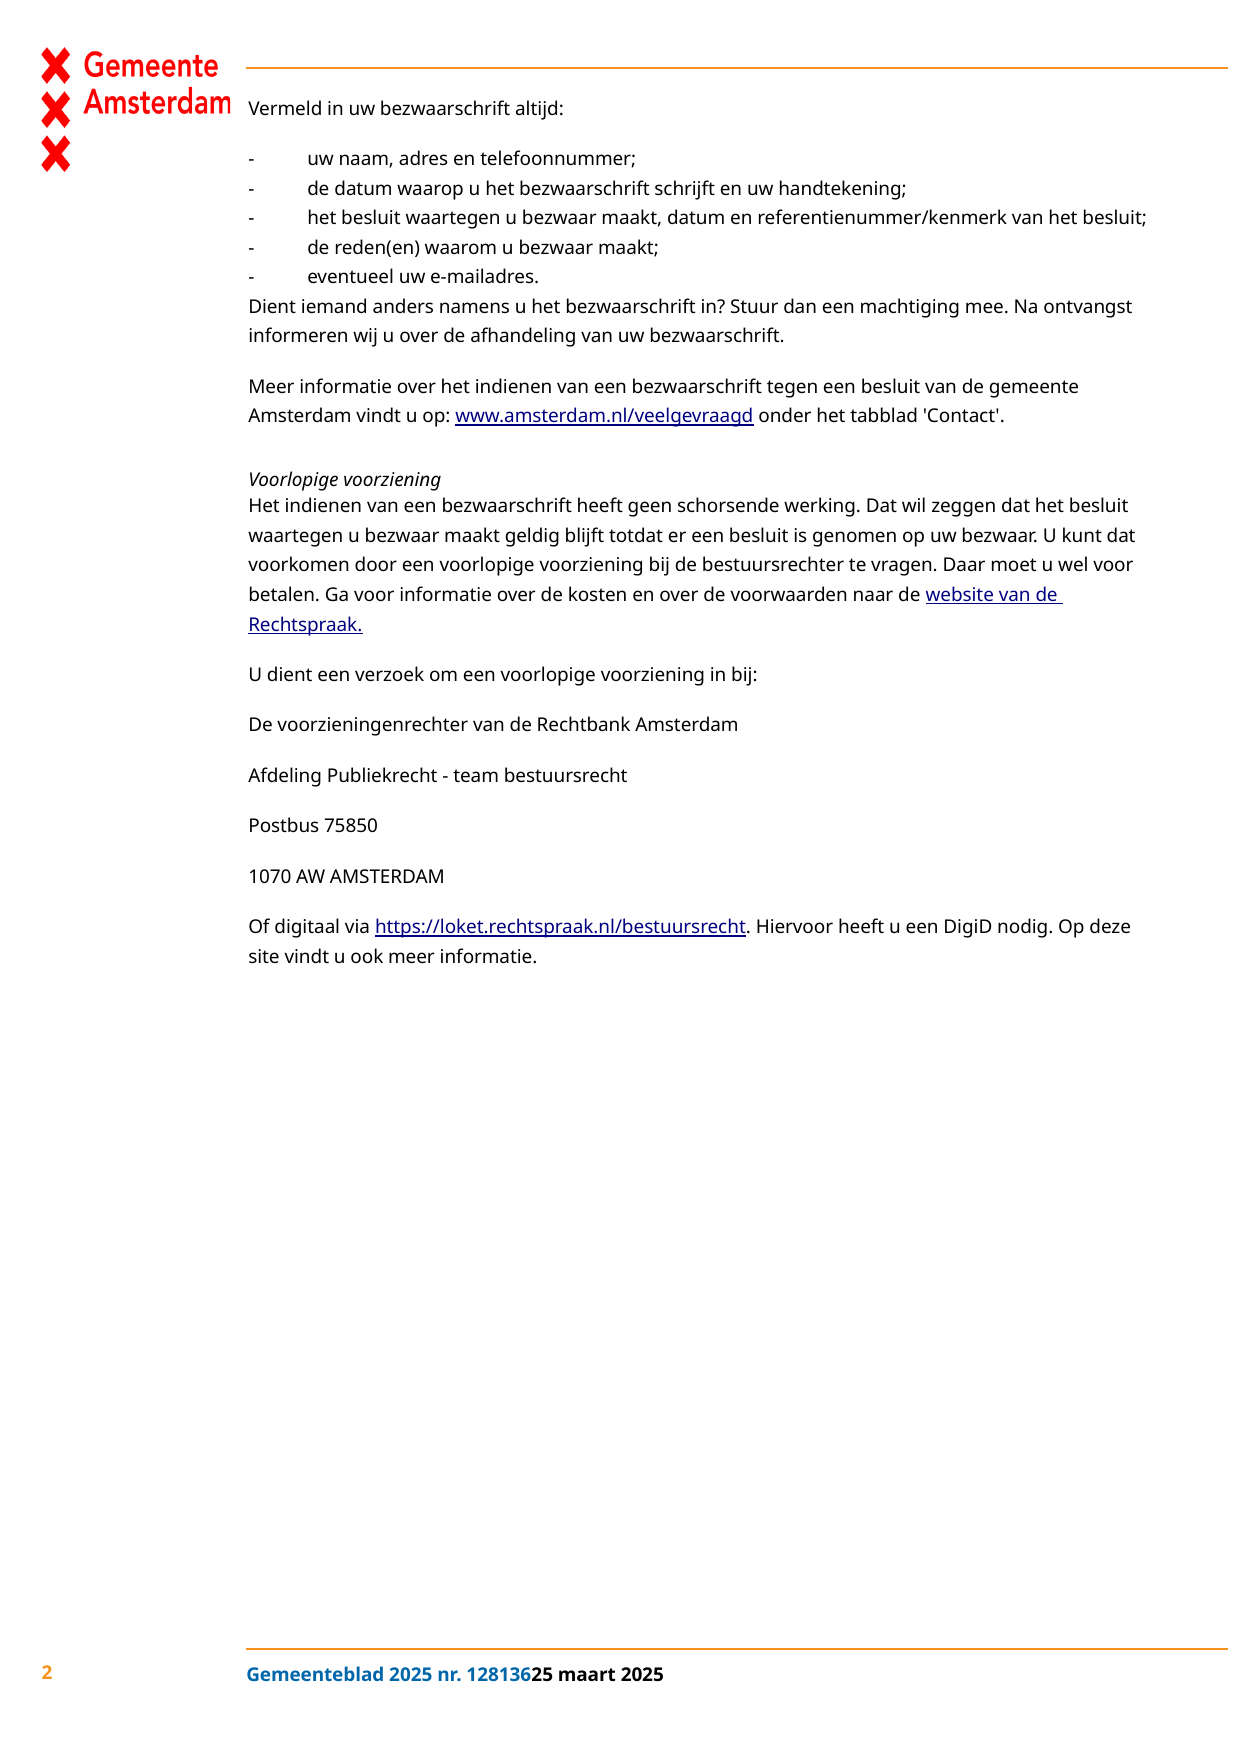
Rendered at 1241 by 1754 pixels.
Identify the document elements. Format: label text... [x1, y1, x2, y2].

text U dient een verzoek om een voorlopige voorziening in bij: [248, 661, 1152, 687]
text Afdeling Publiekrecht - team bestuursrecht [248, 762, 1152, 788]
picture [41, 47, 231, 172]
list eventueel uw e-mailadres. [248, 263, 1152, 289]
list de datum waarop u het bezwaarschrift schrijft en uw handtekening; [248, 175, 1152, 201]
text Vermeld in uw bezwaarschrift altijd: [248, 95, 1152, 121]
text Het indienen van een bezwaarschrift heeft geen schorsende werking. Dat wil zeggen dat het besluit waartegen u bezwaar maakt geldig blijft totdat er een besluit is genomen op uw bezwaar. U kunt dat voorkomen door een voorlopige voorziening bij de bestuursrechter te vragen. Daar moet u wel voor betalen. Ga voor informatie over de kosten en over de voorwaarden naar de website van de Rechtspraak. [248, 492, 1152, 636]
list uw naam, adres en telefoonnummer; [248, 145, 1152, 171]
list de reden(en) waarom u bezwaar maakt; [248, 234, 1152, 260]
list het besluit waartegen u bezwaar maakt, datum en referentienummer/kenmerk van het besluit; [248, 204, 1152, 230]
text De voorzieningenrechter van de Rechtbank Amsterdam [248, 712, 1152, 737]
text 1070 AW AMSTERDAM [248, 863, 1152, 888]
text Voorlopige voorziening [248, 467, 1152, 492]
text Of digitaal via https://loket.rechtspraak.nl/bestuursrecht. Hiervoor heeft u een DigiD nodig. Op deze site vindt u ook meer informatie. [248, 913, 1152, 968]
text Postbus 75850 [248, 812, 1152, 838]
text Dient iemand anders namens u het bezwaarschrift in? Stuur dan een machtiging mee. Na ontvangst informeren wij u over de afhandeling van uw bezwaarschrift. [248, 293, 1152, 348]
text Meer informatie over het indienen van een bezwaarschrift tegen een besluit van de gemeente Amsterdam vindt u op: www.amsterdam.nl/veelgevraagd onder het tabblad 'Contact'. [248, 373, 1152, 428]
